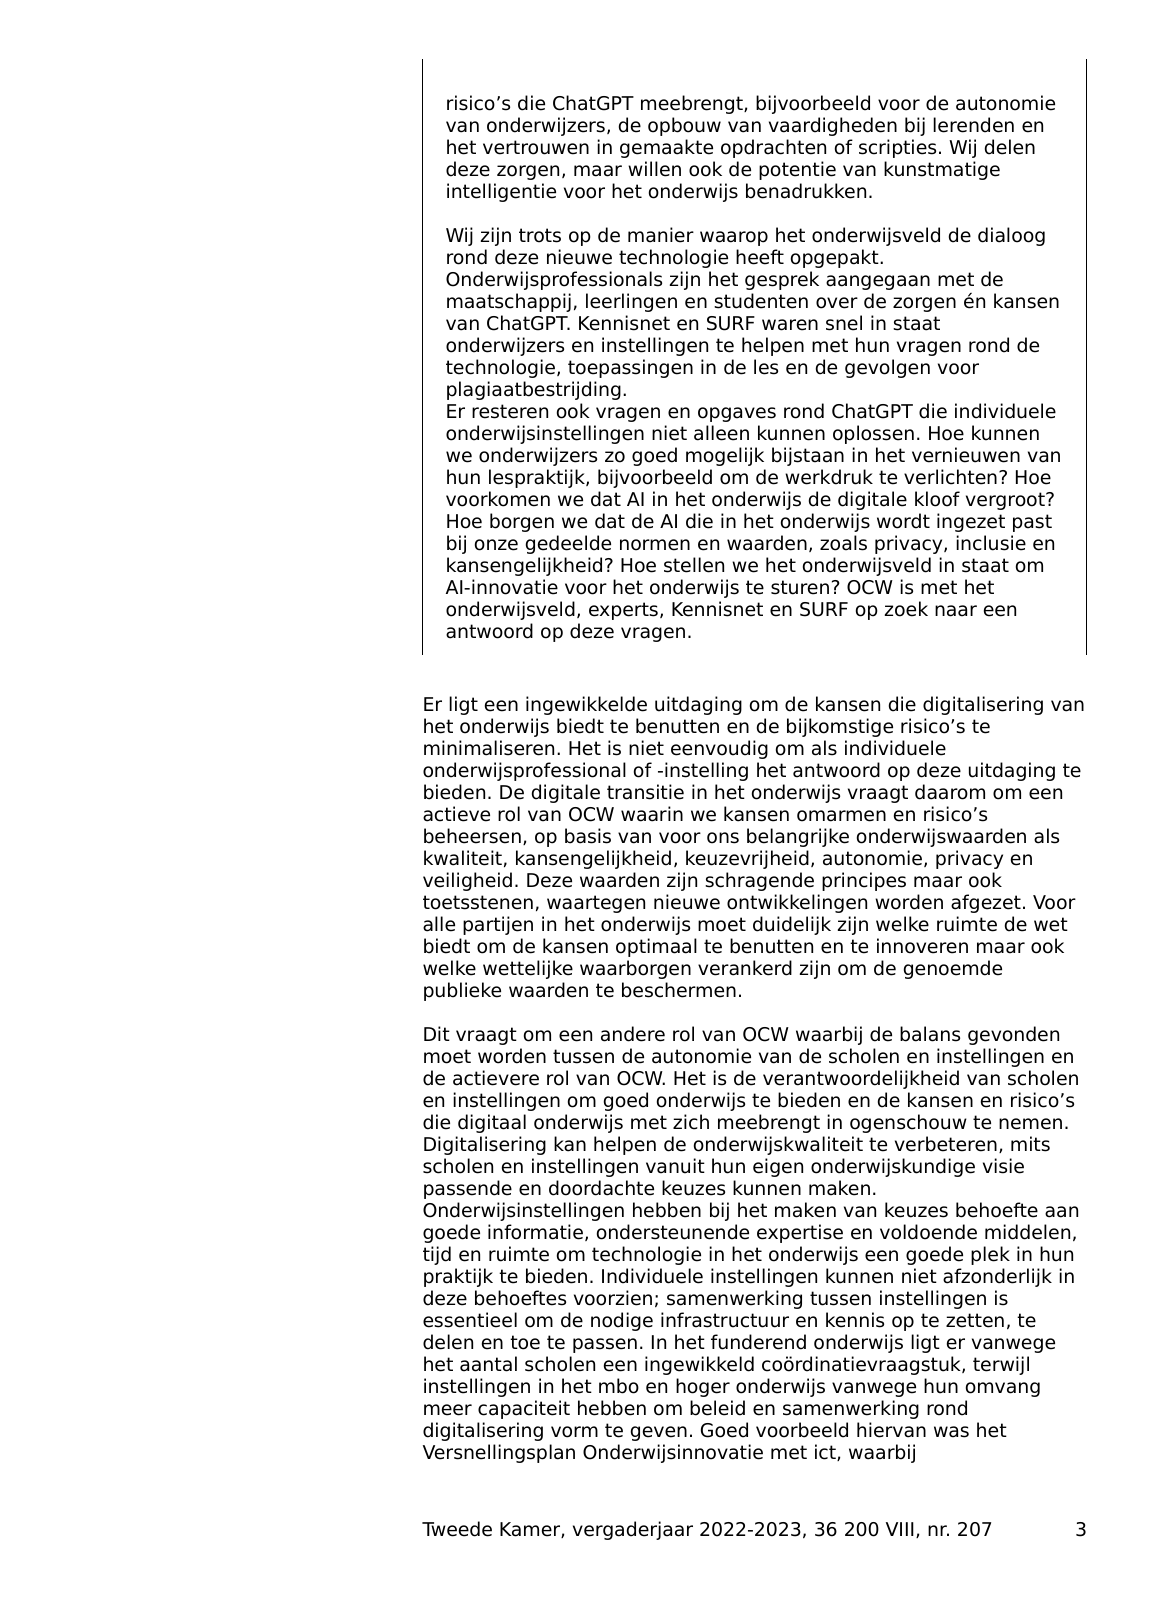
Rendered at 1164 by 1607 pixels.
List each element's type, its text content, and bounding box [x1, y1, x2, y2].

text Dit vraagt om een andere rol van OCW waarbij de balans gevonden moet worden tussen de autonomie van de scholen en instellingen en de actievere rol van OCW. Het is de verantwoordelijkheid van scholen en instellingen om goed onderwijs te bieden en de kansen en risico’s die digitaal onderwijs met zich meebrengt in ogenschouw te nemen. Digitalisering kan helpen de onderwijskwaliteit te verbeteren, mits scholen en instellingen vanuit hun eigen onderwijskundige visie passende en doordachte keuzes kunnen maken. Onderwijsinstellingen hebben bij het maken van keuzes behoefte aan goede informatie, ondersteunende expertise en voldoende middelen, tijd en ruimte om technologie in het onderwijs een goede plek in hun praktijk te bieden. Individuele instellingen kunnen niet afzonderlijk in deze behoeftes voorzien; samenwerking tussen instellingen is essentieel om de nodige infrastructuur en kennis op te zetten, te delen en toe te passen. In het funderend onderwijs ligt er vanwege het aantal scholen een ingewikkeld coördinatievraagstuk, terwijl instellingen in het mbo en hoger onderwijs vanwege hun omvang meer capaciteit hebben om beleid en samenwerking rond digitalisering vorm te geven. Goed voorbeeld hiervan was het Versnellingsplan Onderwijsinnovatie met ict, waarbij [422, 1024, 1087, 1464]
table_header risico’s die ChatGPT meebrengt, bijvoorbeeld voor de autonomie van onderwijzers, de opbouw van vaardigheden bij lerenden en het vertrouwen in gemaakte opdrachten of scripties. Wij delen deze zorgen, maar willen ook de potentie van kunstmatige intelligentie voor het onderwijs benadrukken. Wij zijn trots op de manier waarop het onderwijsveld de dialoog rond deze nieuwe technologie heeft opgepakt. Onderwijsprofessionals zijn het gesprek aangegaan met de maatschappij, leerlingen en studenten over de zorgen én kansen van ChatGPT. Kennisnet en SURF waren snel in staat onderwijzers en instellingen te helpen met hun vragen rond de technologie, toepassingen in de les en de gevolgen voor plagiaatbestrijding. Er resteren ook vragen en opgaves rond ChatGPT die individuele onderwijsinstellingen niet alleen kunnen oplossen. Hoe kunnen we onderwijzers zo goed mogelijk bijstaan in het vernieuwen van hun lespraktijk, bijvoorbeeld om de werkdruk te verlichten? Hoe voorkomen we dat AI in het onderwijs de digitale kloof vergroot? Hoe borgen we dat de AI die in het onderwijs wordt ingezet past bij onze gedeelde normen en waarden, zoals privacy, inclusie en kansengelijkheid? Hoe stellen we het onderwijsveld in staat om AI-innovatie voor het onderwijs te sturen? OCW is met het onderwijsveld, experts, Kennisnet en SURF op zoek naar een antwoord op deze vragen. [423, 59, 1086, 654]
text Er ligt een ingewikkelde uitdaging om de kansen die digitalisering van het onderwijs biedt te benutten en de bijkomstige risico’s te minimaliseren. Het is niet eenvoudig om als individuele onderwijsprofessional of -instelling het antwoord op deze uitdaging te bieden. De digitale transitie in het onderwijs vraagt daarom om een actieve rol van OCW waarin we kansen omarmen en risico’s beheersen, op basis van voor ons belangrijke onderwijswaarden als kwaliteit, kansengelijkheid, keuzevrijheid, autonomie, privacy en veiligheid. Deze waarden zijn schragende principes maar ook toetsstenen, waartegen nieuwe ontwikkelingen worden afgezet. Voor alle partijen in het onderwijs moet duidelijk zijn welke ruimte de wet biedt om de kansen optimaal te benutten en te innoveren maar ook welke wettelijke waarborgen verankerd zijn om de genoemde publieke waarden te beschermen. [422, 694, 1087, 1002]
